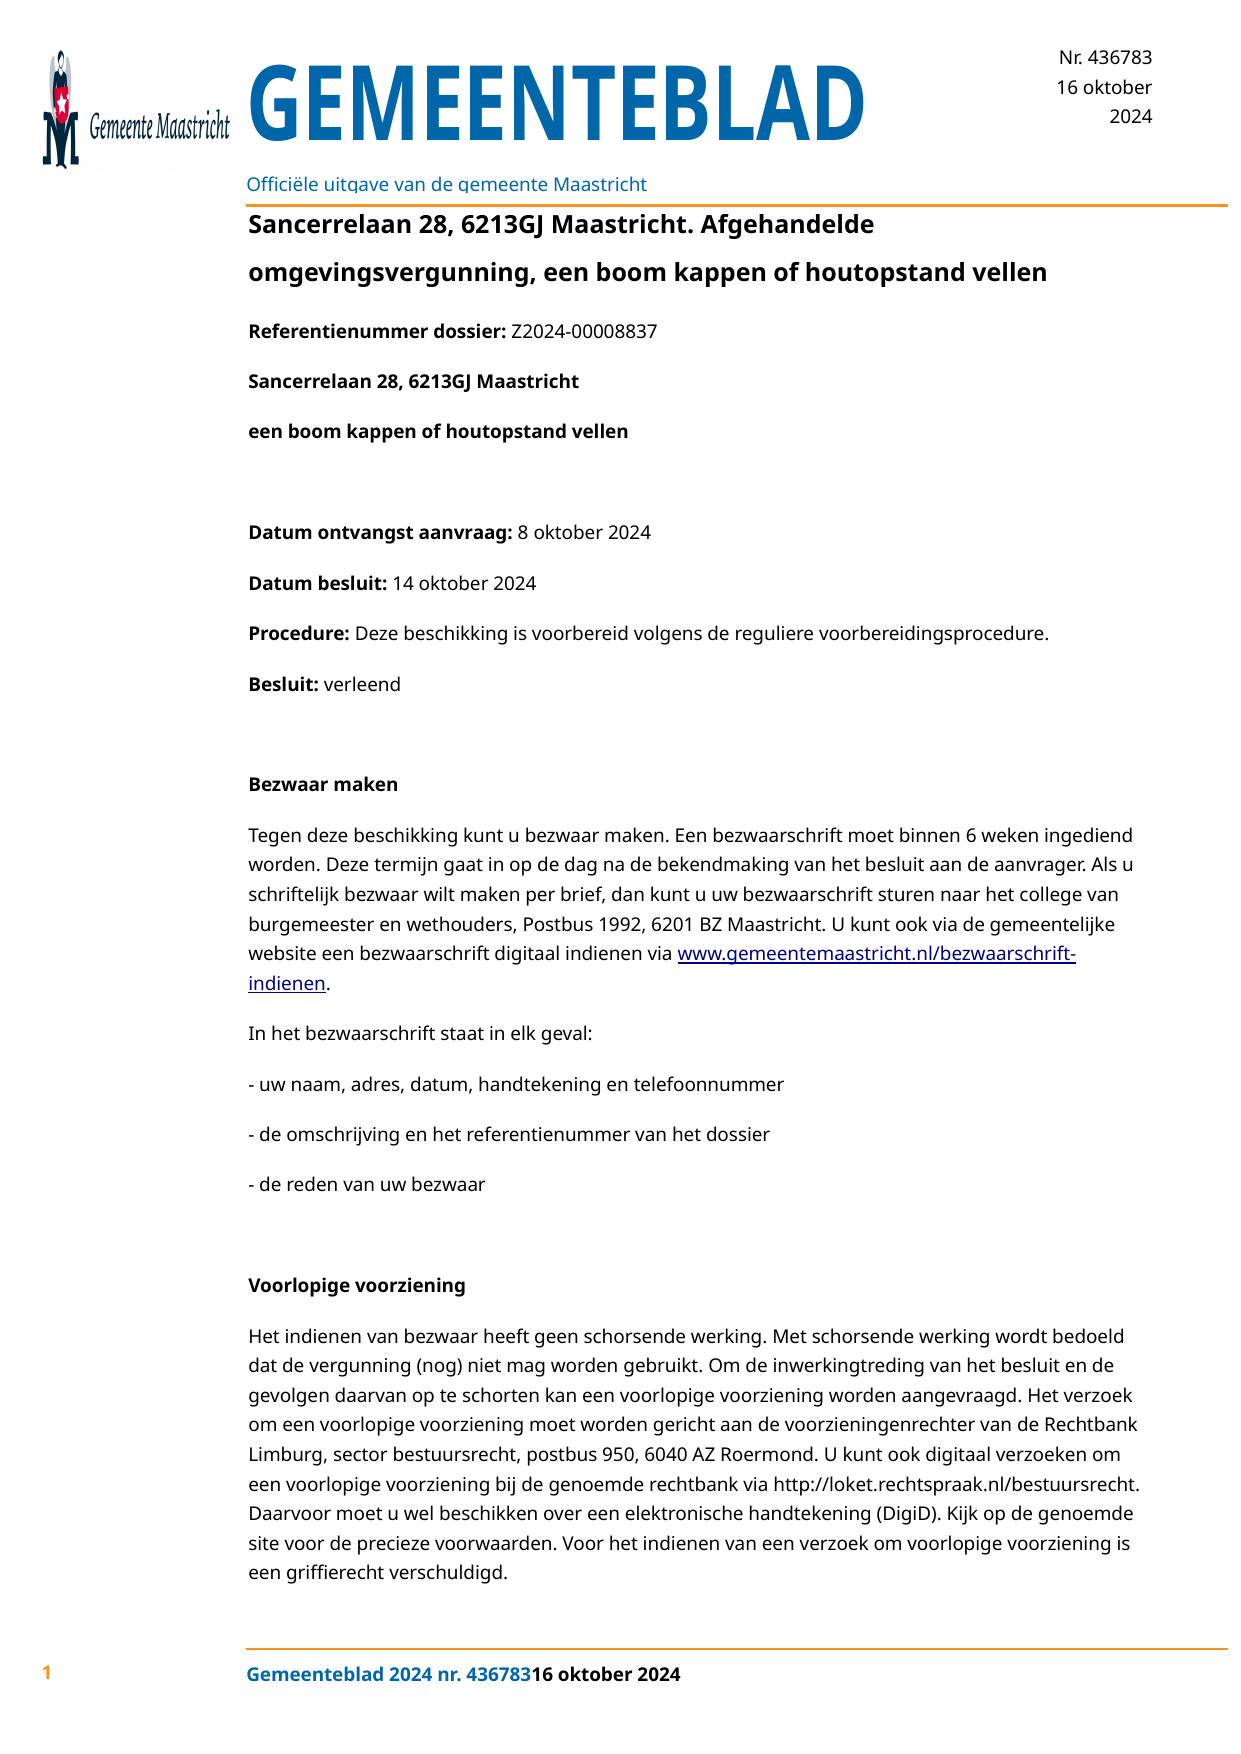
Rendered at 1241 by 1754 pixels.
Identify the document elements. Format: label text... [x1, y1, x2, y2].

text Besluit: verleend [248, 671, 1152, 697]
text Het indienen van bezwaar heeft geen schorsende werking. Met schorsende werking wordt bedoeld dat de vergunning (nog) niet mag worden gebruikt. Om de inwerkingtreding van het besluit en de gevolgen daarvan op te schorten kan een voorlopige voorziening worden aangevraagd. Het verzoek om een voorlopige voorziening moet worden gericht aan de voorzieningenrechter van de Rechtbank Limburg, sector bestuursrecht, postbus 950, 6040 AZ Roermond. U kunt ook digitaal verzoeken om een voorlopige voorziening bij de genoemde rechtbank via http://loket.rechtspraak.nl/bestuursrecht. Daarvoor moet u wel beschikken over een elektronische handtekening (DigiD). Kijk op de genoemde site voor de precieze voorwaarden. Voor het indienen van een verzoek om voorlopige voorziening is een griffierecht verschuldigd. [248, 1323, 1152, 1585]
text Procedure: Deze beschikking is voorbereid volgens de reguliere voorbereidingsprocedure. [248, 620, 1152, 646]
text Datum besluit: 14 oktober 2024 [248, 570, 1152, 596]
text Referentienummer dossier: Z2024-00008837 [248, 318, 1152, 344]
text Voorlopige voorziening [248, 1272, 1152, 1298]
text Tegen deze beschikking kunt u bezwaar maken. Een bezwaarschrift moet binnen 6 weken ingediend worden. Deze termijn gaat in op de dag na de bekendmaking van het besluit aan de aanvrager. Als u schriftelijk bezwaar wilt maken per brief, dan kunt u uw bezwaarschrift sturen naar het college van burgemeester en wethouders, Postbus 1992, 6201 BZ Maastricht. U kunt ook via de gemeentelijke website een bezwaarschrift digitaal indienen via www.gemeentemaastricht.nl/bezwaarschrift-indienen. [248, 822, 1152, 996]
text In het bezwaarschrift staat in elk geval: [248, 1020, 1152, 1046]
text Bezwaar maken [248, 772, 1152, 797]
text Sancerrelaan 28, 6213GJ Maastricht [248, 368, 1152, 394]
text een boom kappen of houtopstand vellen [248, 419, 1152, 444]
picture [41, 47, 231, 172]
text Sancerrelaan 28, 6213GJ Maastricht. Afgehandelde omgevingsvergunning, een boom kappen of houtopstand vellen [248, 207, 1152, 288]
text - uw naam, adres, datum, handtekening en telefoonnummer [248, 1071, 1152, 1097]
text - de omschrijving en het referentienummer van het dossier [248, 1121, 1152, 1147]
text - de reden van uw bezwaar [248, 1172, 1152, 1197]
text Datum ontvangst aanvraag: 8 oktober 2024 [248, 519, 1152, 545]
